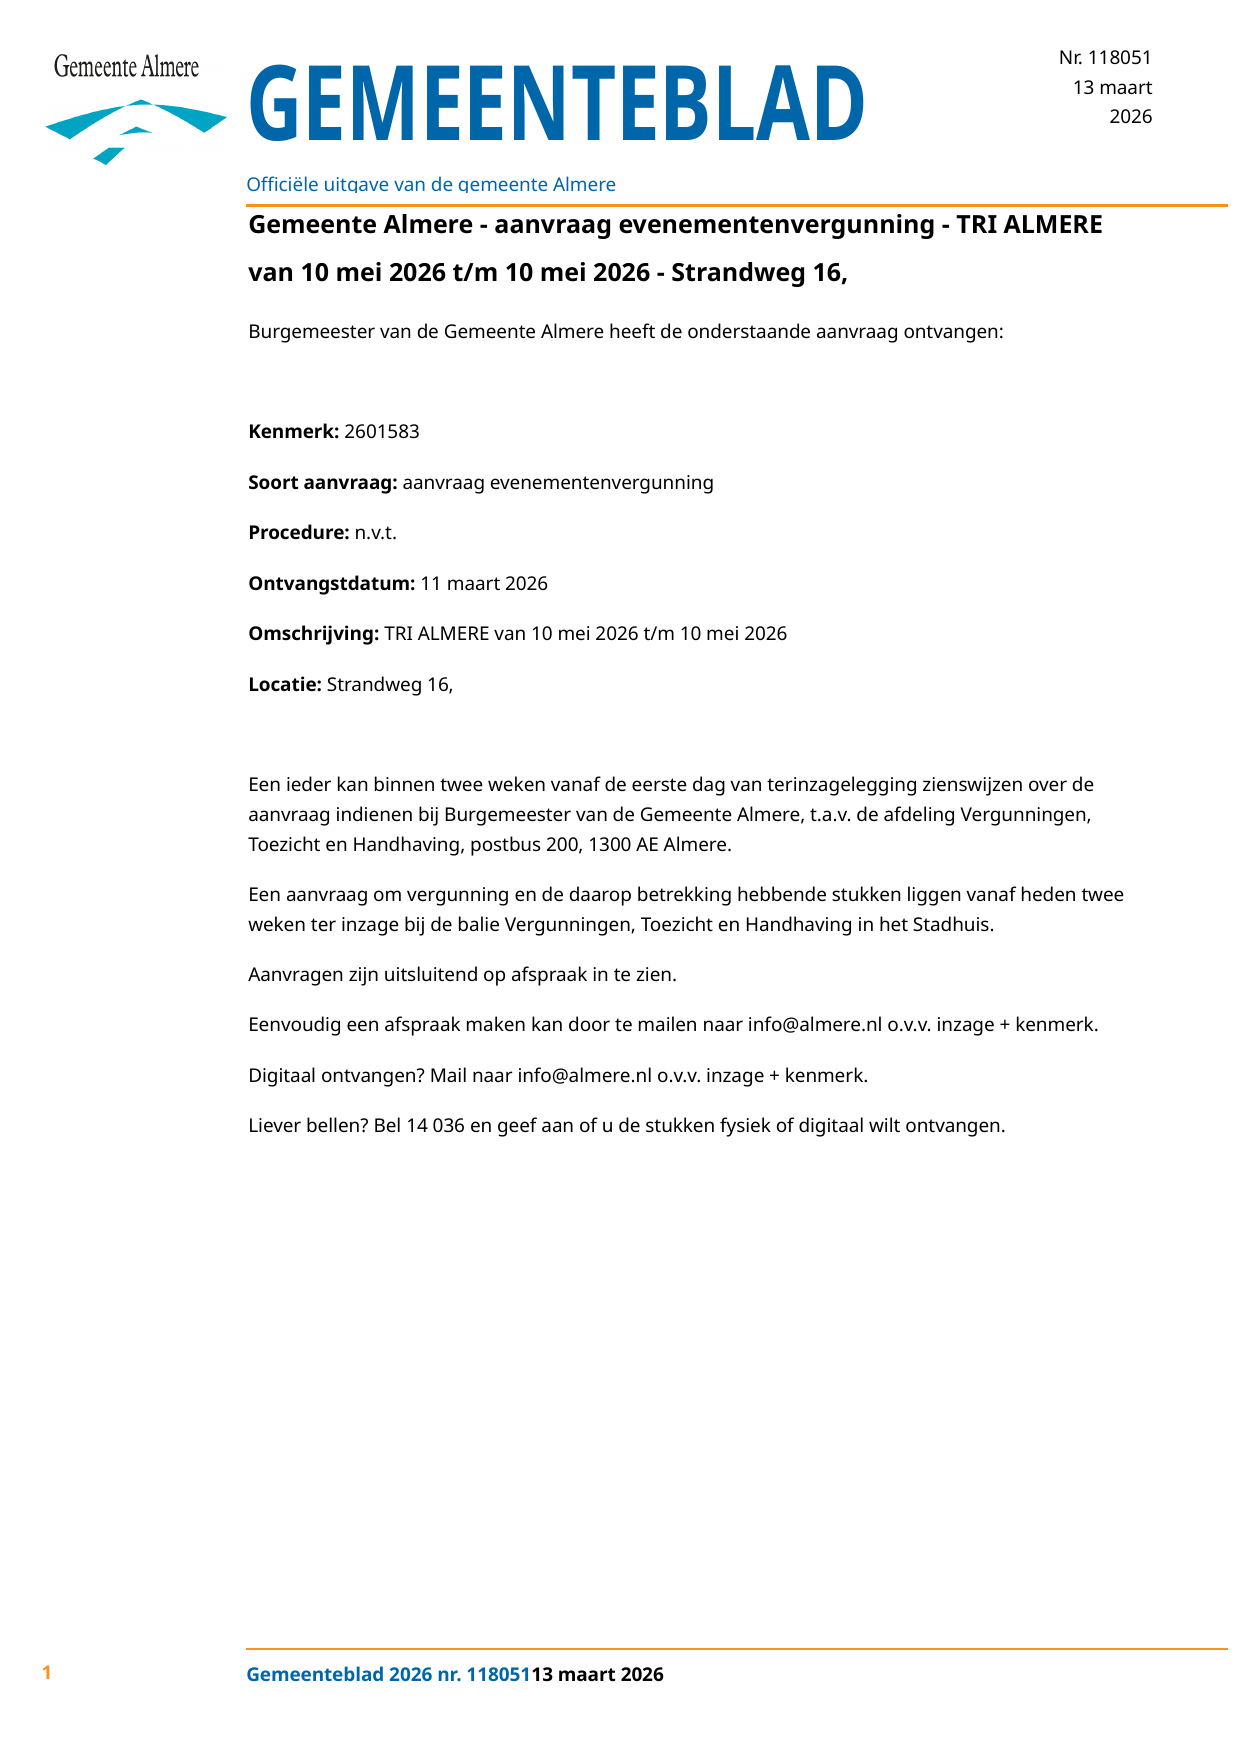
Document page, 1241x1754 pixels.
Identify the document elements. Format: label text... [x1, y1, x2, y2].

text Liever bellen? Bel 14 036 en geef aan of u de stukken fysiek of digitaal wilt ontvangen. [248, 1112, 1152, 1138]
picture [41, 47, 231, 172]
text Ontvangstdatum: 11 maart 2026 [248, 570, 1152, 596]
text Een ieder kan binnen twee weken vanaf de eerste dag van terinzagelegging zienswijzen over de aanvraag indienen bij Burgemeester van de Gemeente Almere, t.a.v. de afdeling Vergunningen, Toezicht en Handhaving, postbus 200, 1300 AE Almere. [248, 772, 1152, 857]
text Aanvragen zijn uitsluitend op afspraak in te zien. [248, 961, 1152, 987]
text Locatie: Strandweg 16, [248, 671, 1152, 697]
text Procedure: n.v.t. [248, 519, 1152, 545]
text Kenmerk: 2601583 [248, 419, 1152, 444]
text Burgemeester van de Gemeente Almere heeft de onderstaande aanvraag ontvangen: [248, 318, 1152, 344]
text Eenvoudig een afspraak maken kan door te mailen naar info@almere.nl o.v.v. inzage + kenmerk. [248, 1012, 1152, 1037]
text Een aanvraag om vergunning en de daarop betrekking hebbende stukken liggen vanaf heden twee weken ter inzage bij de balie Vergunningen, Toezicht en Handhaving in het Stadhuis. [248, 881, 1152, 937]
text Gemeente Almere - aanvraag evenementenvergunning - TRI ALMERE van 10 mei 2026 t/m 10 mei 2026 - Strandweg 16, [248, 207, 1152, 288]
text Omschrijving: TRI ALMERE van 10 mei 2026 t/m 10 mei 2026 [248, 620, 1152, 646]
text Soort aanvraag: aanvraag evenementenvergunning [248, 469, 1152, 495]
text Digitaal ontvangen? Mail naar info@almere.nl o.v.v. inzage + kenmerk. [248, 1062, 1152, 1088]
